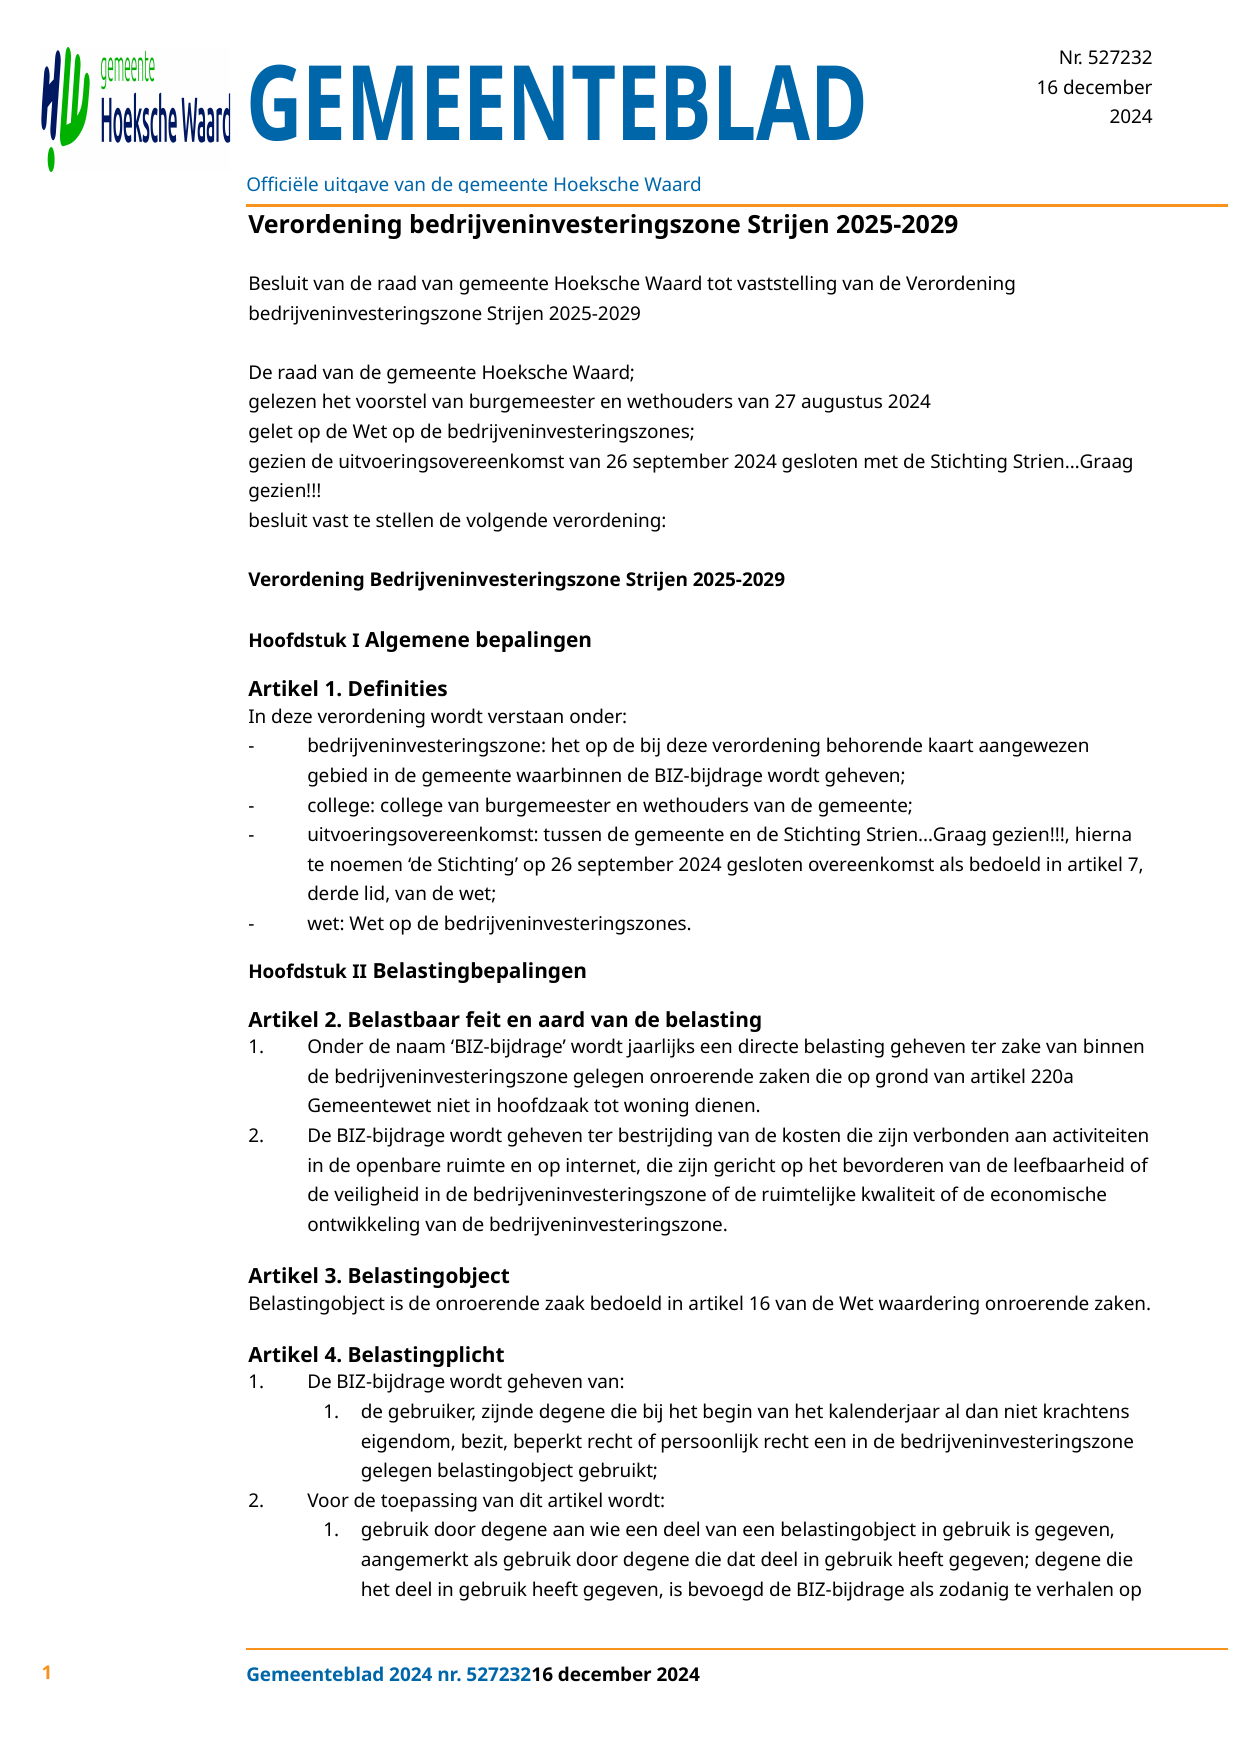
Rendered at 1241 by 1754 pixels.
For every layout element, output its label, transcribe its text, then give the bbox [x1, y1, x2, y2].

text Verordening bedrijveninvesteringszone Strijen 2025-2029 [248, 207, 1152, 241]
list wet: Wet op de bedrijveninvesteringszones. [248, 910, 1152, 936]
text Belastingobject is de onroerende zaak bedoeld in artikel 16 van de Wet waardering onroerende zaken. [248, 1290, 1152, 1316]
text besluit vast te stellen de volgende verordening: [248, 507, 1152, 533]
list uitvoeringsovereenkomst: tussen de gemeente en de Stichting Strien…Graag gezien!!!, hierna te noemen ‘de Stichting’ op 26 september 2024 gesloten overeenkomst als bedoeld in artikel 7, derde lid, van de wet; [248, 821, 1152, 906]
text Verordening Bedrijveninvesteringszone Strijen 2025-2029 [248, 566, 1152, 592]
text Artikel 4. Belastingplicht [248, 1340, 1152, 1369]
list college: college van burgemeester en wethouders van de gemeente; [248, 792, 1152, 817]
text gezien de uitvoeringsovereenkomst van 26 september 2024 gesloten met de Stichting Strien…Graag gezien!!! [248, 448, 1152, 503]
text In deze verordening wordt verstaan onder: [248, 703, 1152, 729]
text De raad van de gemeente Hoeksche Waard; [248, 359, 1152, 385]
list de gebruiker, zijnde degene die bij het begin van het kalenderjaar al dan niet krachtens eigendom, bezit, beperkt recht of persoonlijk recht een in de bedrijveninvesteringszone gelegen belastingobject gebruikt; [323, 1398, 1152, 1483]
text Hoofdstuk II Belastingbepalingen [248, 956, 1152, 984]
text Artikel 1. Definities [248, 674, 1152, 703]
text Artikel 2. Belastbaar feit en aard van de belasting [248, 1005, 1152, 1033]
text gelet op de Wet op de bedrijveninvesteringszones; [248, 418, 1152, 444]
list gebruik door degene aan wie een deel van een belastingobject in gebruik is gegeven, aangemerkt als gebruik door degene die dat deel in gebruik heeft gegeven; degene die het deel in gebruik heeft gegeven, is bevoegd de BIZ-bijdrage als zodanig te verhalen op [323, 1517, 1152, 1601]
list De BIZ-bijdrage wordt geheven ter bestrijding van de kosten die zijn verbonden aan activiteiten in de openbare ruimte en op internet, die zijn gericht op het bevorderen van de leefbaarheid of de veiligheid in de bedrijveninvesteringszone of de ruimtelijke kwaliteit of de economische ontwikkeling van de bedrijveninvesteringszone. [248, 1122, 1152, 1237]
text Besluit van de raad van gemeente Hoeksche Waard tot vaststelling van de Verordening bedrijveninvesteringszone Strijen 2025-2029 [248, 270, 1152, 326]
text gelezen het voorstel van burgemeester en wethouders van 27 augustus 2024 [248, 389, 1152, 414]
list bedrijveninvesteringszone: het op de bij deze verordening behorende kaart aangewezen gebied in de gemeente waarbinnen de BIZ-bijdrage wordt geheven; [248, 733, 1152, 788]
picture [41, 47, 231, 172]
list Voor de toepassing van dit artikel wordt: [248, 1487, 1152, 1513]
list Onder de naam ‘BIZ-bijdrage’ wordt jaarlijks een directe belasting geheven ter zake van binnen de bedrijveninvesteringszone gelegen onroerende zaken die op grond van artikel 220a Gemeentewet niet in hoofdzaak tot woning dienen. [248, 1033, 1152, 1118]
text Hoofdstuk I Algemene bepalingen [248, 625, 1152, 654]
list De BIZ-bijdrage wordt geheven van: [248, 1369, 1152, 1394]
text Artikel 3. Belastingobject [248, 1261, 1152, 1290]
